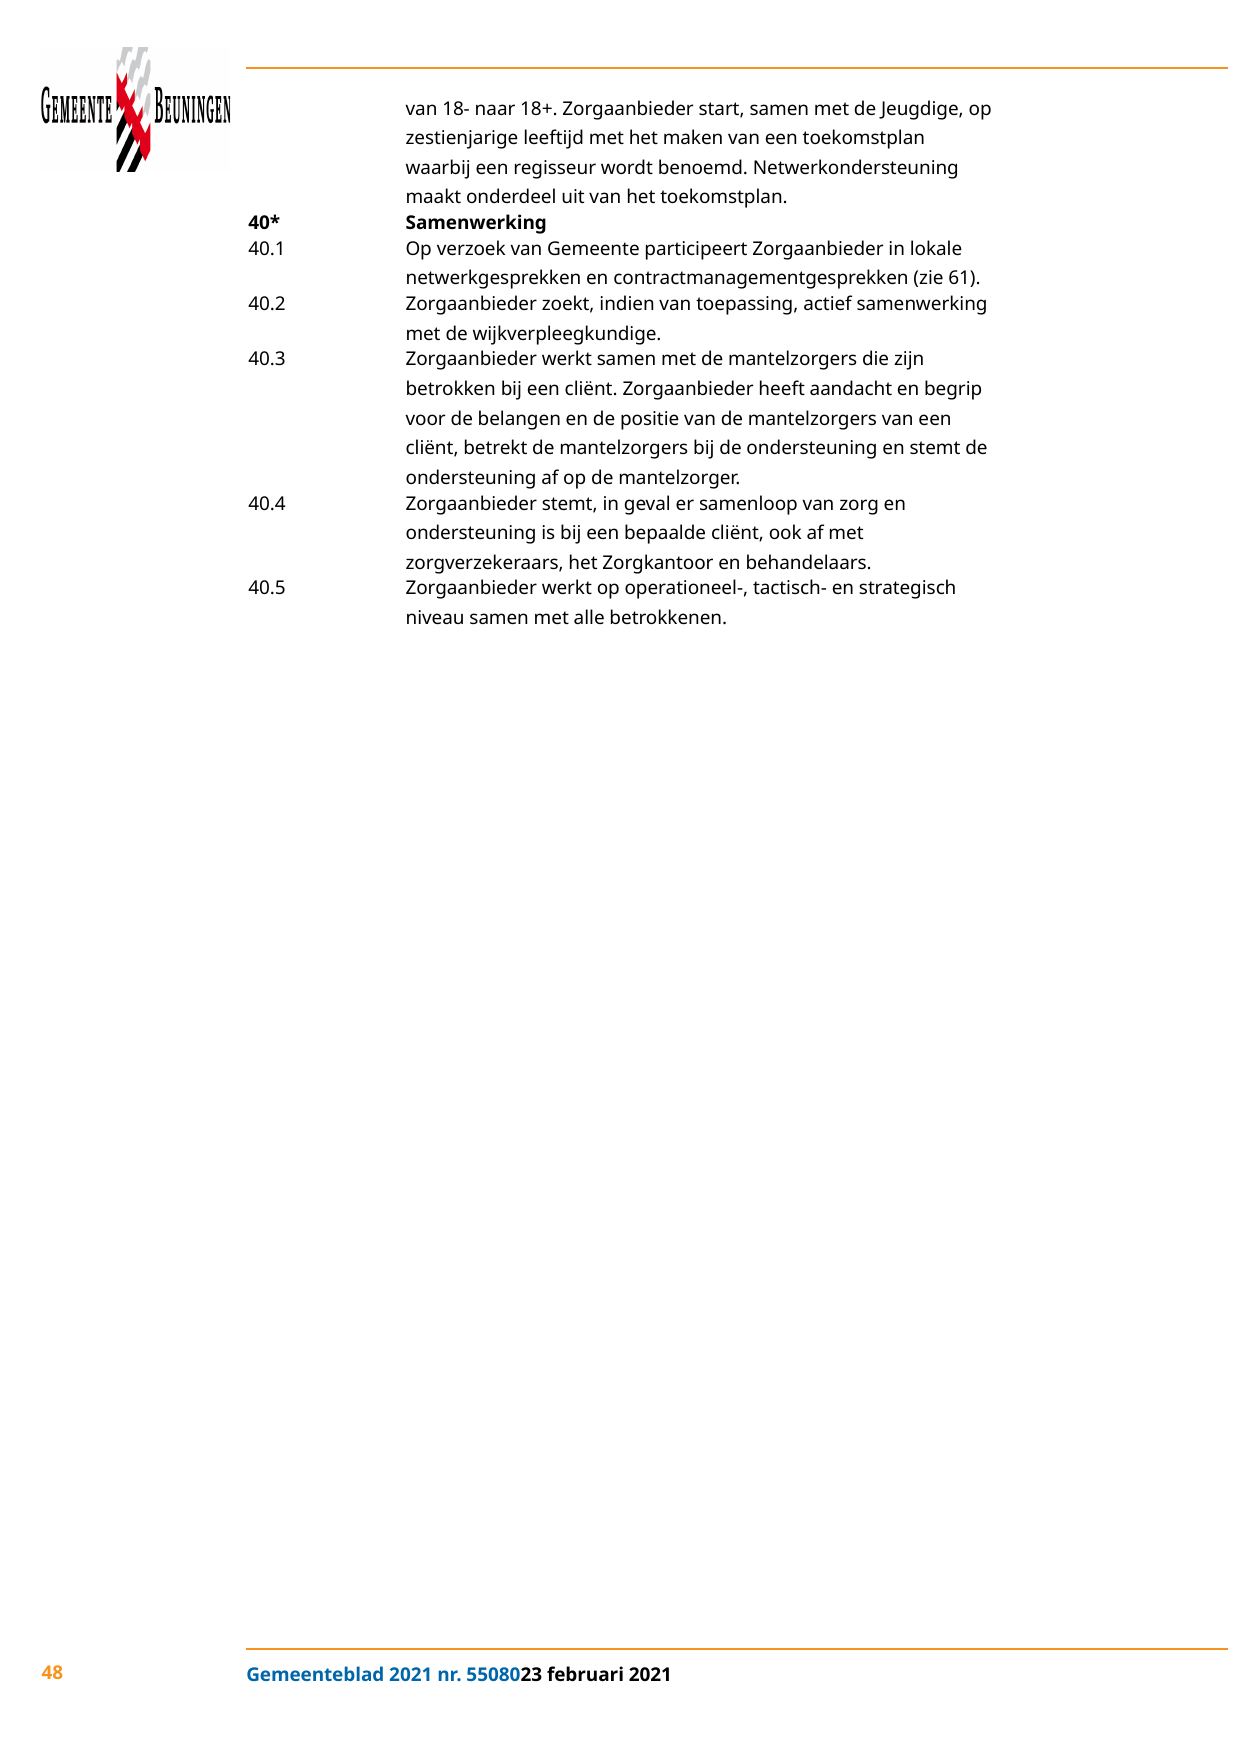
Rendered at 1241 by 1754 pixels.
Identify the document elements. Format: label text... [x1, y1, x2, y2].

table_cell 40* [248, 209, 405, 235]
table_cell 40.2 [248, 290, 405, 346]
picture [41, 47, 231, 172]
table_cell 40.1 [248, 235, 405, 290]
table_cell Op verzoek van Gemeente participeert Zorgaanbieder in lokale netwerkgesprekken en contractmanagementgesprekken (zie 61). [405, 235, 994, 290]
table_cell 40.3 [248, 346, 405, 490]
table_cell Zorgaanbieder werkt samen met de mantelzorgers die zijn betrokken bij een cliënt. Zorgaanbieder heeft aandacht en begrip voor de belangen en de positie van de mantelzorgers van een cliënt, betrekt de mantelzorgers bij de ondersteuning en stemt de ondersteuning af op de mantelzorger. [405, 346, 994, 490]
table_cell Zorgaanbieder werkt op operationeel-, tactisch- en strategisch niveau samen met alle betrokkenen. [405, 575, 994, 630]
table_cell [248, 95, 405, 209]
table_cell Zorgaanbieder stemt, in geval er samenloop van zorg en ondersteuning is bij een bepaalde cliënt, ook af met zorgverzekeraars, het Zorgkantoor en behandelaars. [405, 490, 994, 574]
table_cell van 18- naar 18+. Zorgaanbieder start, samen met de Jeugdige, op zestienjarige leeftijd met het maken van een toekomstplan waarbij een regisseur wordt benoemd. Netwerkondersteuning maakt onderdeel uit van het toekomstplan. [405, 95, 994, 209]
table_cell 40.4 [248, 490, 405, 574]
table_cell Samenwerking [405, 209, 994, 235]
table_cell 40.5 [248, 575, 405, 630]
table_cell Zorgaanbieder zoekt, indien van toepassing, actief samenwerking met de wijkverpleegkundige. [405, 290, 994, 346]
